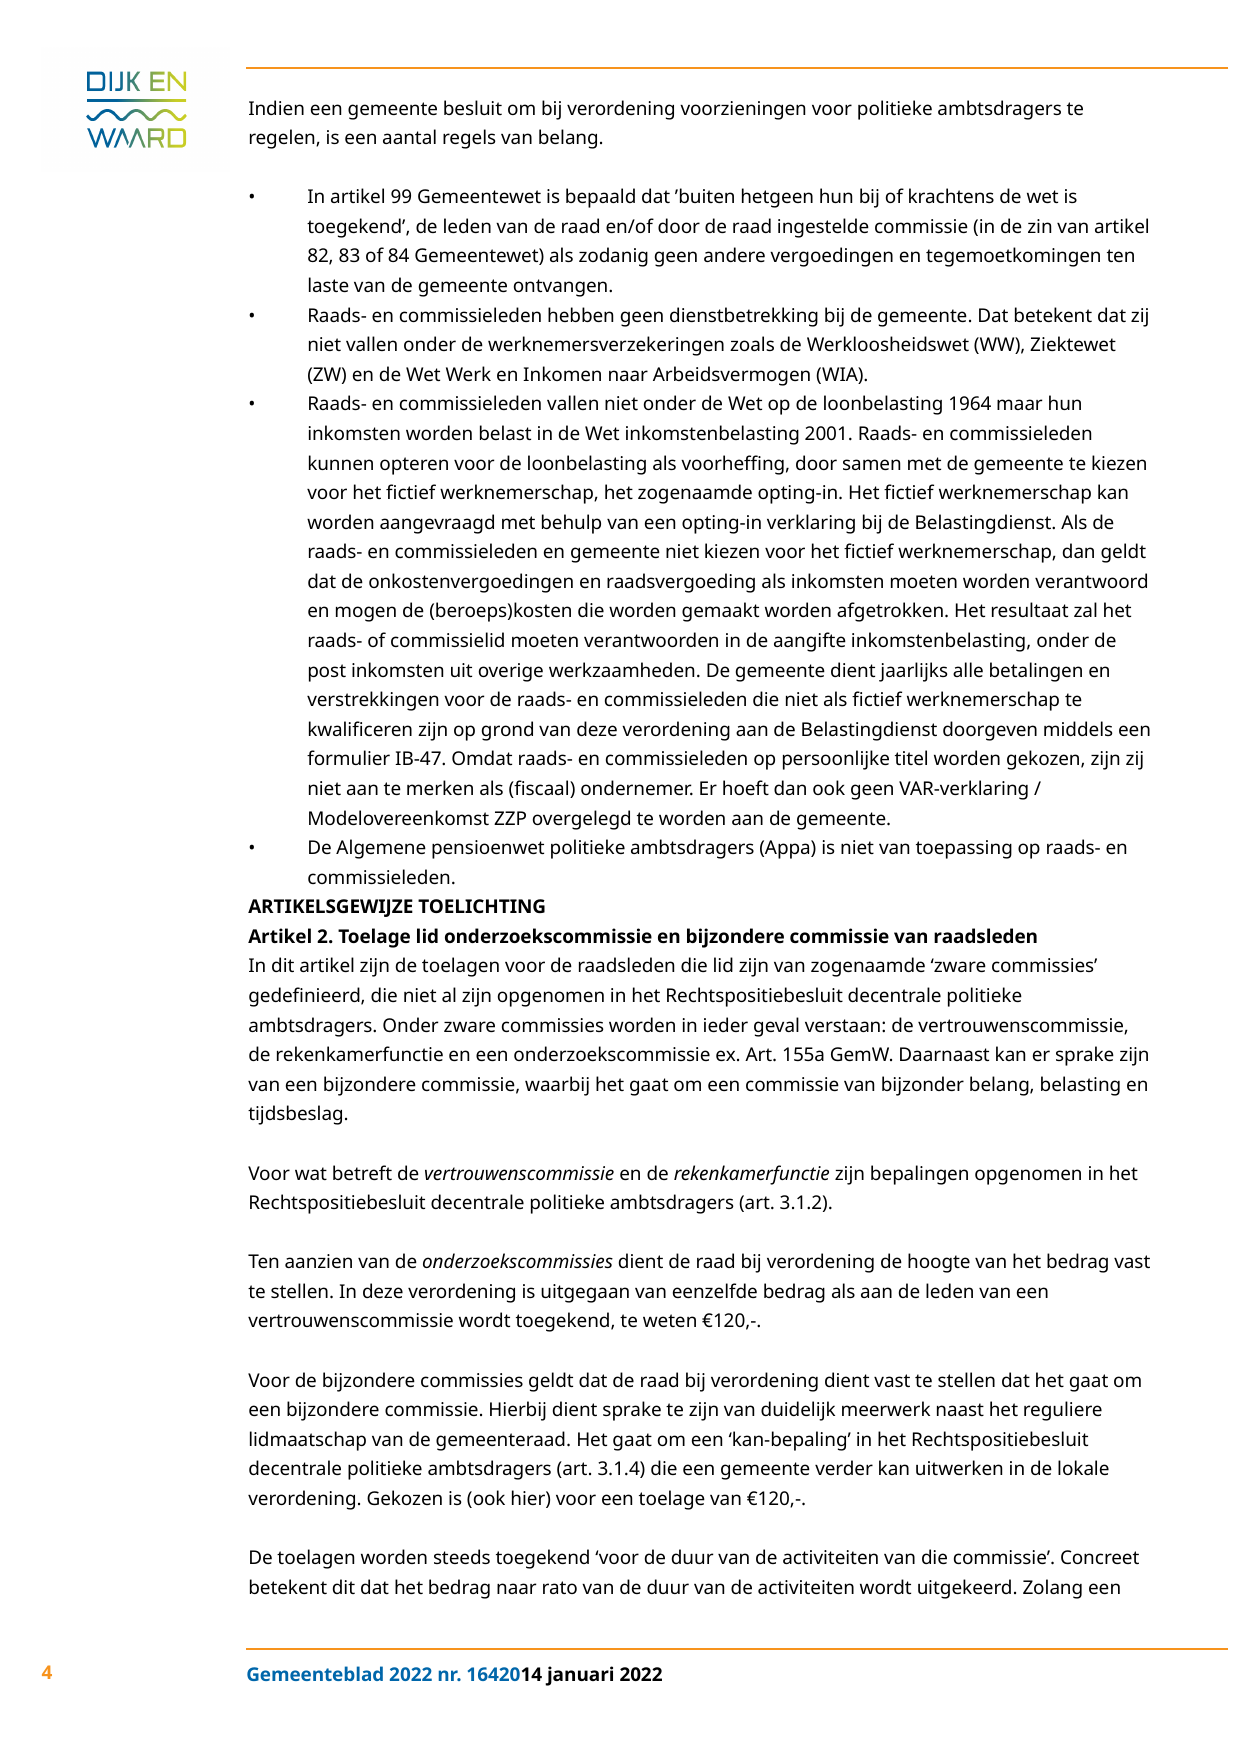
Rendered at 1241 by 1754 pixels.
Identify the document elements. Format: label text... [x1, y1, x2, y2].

text Indien een gemeente besluit om bij verordening voorzieningen voor politieke ambtsdragers te regelen, is een aantal regels van belang. [248, 95, 1152, 150]
text In dit artikel zijn de toelagen voor de raadsleden die lid zijn van zogenaamde ‘zware commissies’ gedefinieerd, die niet al zijn opgenomen in het Rechtspositiebesluit decentrale politieke ambtsdragers. Onder zware commissies worden in ieder geval verstaan: de vertrouwenscommissie, de rekenkamerfunctie en een onderzoekscommissie ex. Art. 155a GemW. Daarnaast kan er sprake zijn van een bijzondere commissie, waarbij het gaat om een commissie van bijzonder belang, belasting en tijdsbeslag. [248, 953, 1152, 1126]
picture [41, 47, 231, 172]
text Ten aanzien van de onderzoekscommissies dient de raad bij verordening de hoogte van het bedrag vast te stellen. In deze verordening is uitgegaan van eenzelfde bedrag als aan de leden van een vertrouwenscommissie wordt toegekend, te weten €120,-. [248, 1248, 1152, 1333]
text De toelagen worden steeds toegekend ‘voor de duur van de activiteiten van die commissie’. Concreet betekent dit dat het bedrag naar rato van de duur van de activiteiten wordt uitgekeerd. Zolang een [248, 1544, 1152, 1600]
text Voor wat betreft de vertrouwenscommissie en de rekenkamerfunctie zijn bepalingen opgenomen in het Rechtspositiebesluit decentrale politieke ambtsdragers (art. 3.1.2). [248, 1160, 1152, 1215]
text ARTIKELSGEWIJZE TOELICHTING [248, 893, 1152, 919]
text Voor de bijzondere commissies geldt dat de raad bij verordening dient vast te stellen dat het gaat om een bijzondere commissie. Hierbij dient sprake te zijn van duidelijk meerwerk naast het reguliere lidmaatschap van de gemeenteraad. Het gaat om een ‘kan-bepaling’ in het Rechtspositiebesluit decentrale politieke ambtsdragers (art. 3.1.4) die een gemeente verder kan uitwerken in de lokale verordening. Gekozen is (ook hier) voor een toelage van €120,-. [248, 1367, 1152, 1511]
list Raads- en commissieleden vallen niet onder de Wet op de loonbelasting 1964 maar hun inkomsten worden belast in de Wet inkomstenbelasting 2001. Raads- en commissieleden kunnen opteren voor de loonbelasting als voorheffing, door samen met de gemeente te kiezen voor het fictief werknemerschap, het zogenaamde opting-in. Het fictief werknemerschap kan worden aangevraagd met behulp van een opting-in verklaring bij de Belastingdienst. Als de raads- en commissieleden en gemeente niet kiezen voor het fictief werknemerschap, dan geldt dat de onkostenvergoedingen en raadsvergoeding als inkomsten moeten worden verantwoord en mogen de (beroeps)kosten die worden gemaakt worden afgetrokken. Het resultaat zal het raads- of commissielid moeten verantwoorden in de aangifte inkomstenbelasting, onder de post inkomsten uit overige werkzaamheden. De gemeente dient jaarlijks alle betalingen en verstrekkingen voor de raads- en commissieleden die niet als fictief werknemerschap te kwalificeren zijn op grond van deze verordening aan de Belastingdienst doorgeven middels een formulier IB-47. Omdat raads- en commissieleden op persoonlijke titel worden gekozen, zijn zij niet aan te merken als (fiscaal) ondernemer. Er hoeft dan ook geen VAR-verklaring / Modelovereenkomst ZZP overgelegd te worden aan de gemeente. [248, 391, 1152, 831]
text Artikel 2. Toelage lid onderzoekscommissie en bijzondere commissie van raadsleden [248, 923, 1152, 949]
list De Algemene pensioenwet politieke ambtsdragers (Appa) is niet van toepassing op raads- en commissieleden. [248, 834, 1152, 890]
list In artikel 99 Gemeentewet is bepaald dat ’buiten hetgeen hun bij of krachtens de wet is toegekend’, de leden van de raad en/of door de raad ingestelde commissie (in de zin van artikel 82, 83 of 84 Gemeentewet) als zodanig geen andere vergoedingen en tegemoetkomingen ten laste van de gemeente ontvangen. [248, 183, 1152, 298]
list Raads- en commissieleden hebben geen dienstbetrekking bij de gemeente. Dat betekent dat zij niet vallen onder de werknemersverzekeringen zoals de Werkloosheidswet (WW), Ziektewet (ZW) en de Wet Werk en Inkomen naar Arbeidsvermogen (WIA). [248, 302, 1152, 387]
